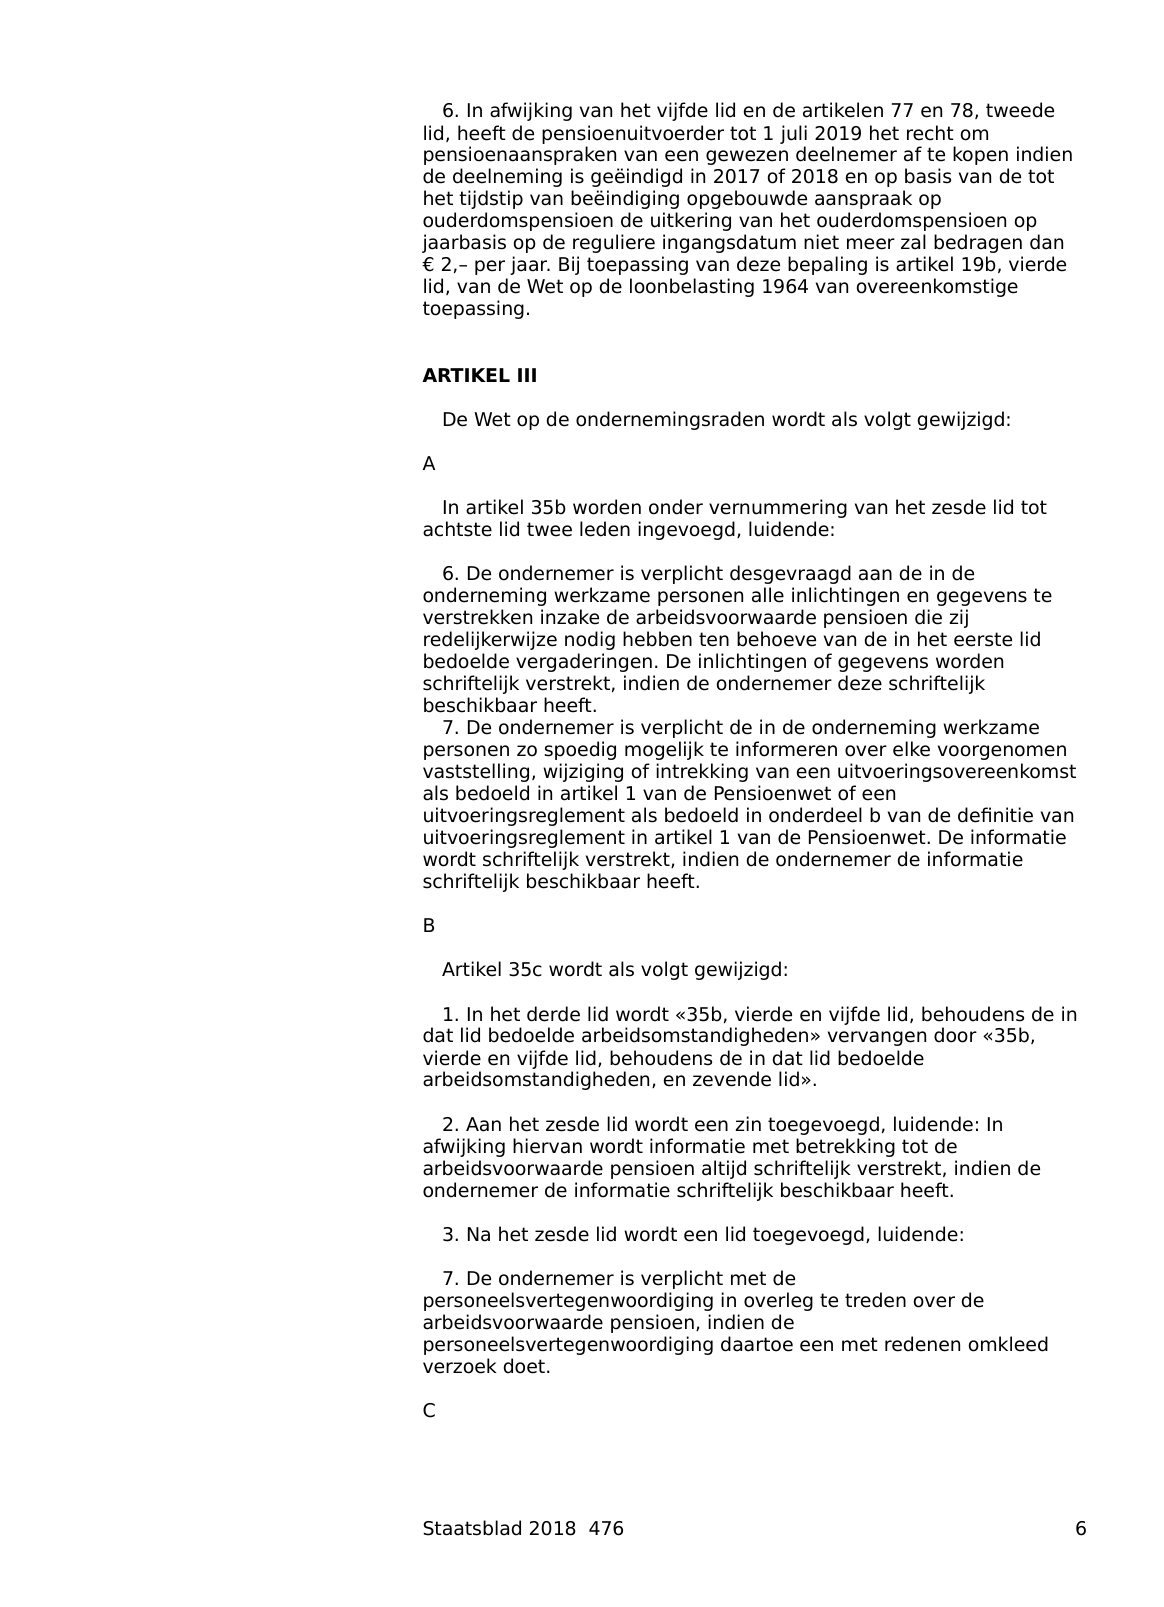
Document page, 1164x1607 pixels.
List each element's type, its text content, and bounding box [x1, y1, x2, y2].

text 6. In afwijking van het vijfde lid en de artikelen 77 en 78, tweede lid, heeft de pensioenuitvoerder tot 1 juli 2019 het recht om pensioenaanspraken van een gewezen deelnemer af te kopen indien de deelneming is geëindigd in 2017 of 2018 en op basis van de tot het tijdstip van beëindiging opgebouwde aanspraak op ouderdomspensioen de uitkering van het ouderdomspensioen op jaarbasis op de reguliere ingangsdatum niet meer zal bedragen dan € 2,– per jaar. Bij toepassing van deze bepaling is artikel 19b, vierde lid, van de Wet op de loonbelasting 1964 van overeenkomstige toepassing. [422, 100, 1087, 320]
text A [422, 453, 1087, 475]
text De Wet op de ondernemingsraden wordt als volgt gewijzigd: [422, 409, 1087, 431]
text In artikel 35b worden onder vernummering van het zesde lid tot achtste lid twee leden ingevoegd, luidende: [422, 497, 1087, 541]
text 7. De ondernemer is verplicht met de personeelsvertegenwoordiging in overleg te treden over de arbeidsvoorwaarde pensioen, indien de personeelsvertegenwoordiging daartoe een met redenen omkleed verzoek doet. [422, 1268, 1087, 1378]
text C [422, 1400, 1087, 1422]
text 7. De ondernemer is verplicht de in de onderneming werkzame personen zo spoedig mogelijk te informeren over elke voorgenomen vaststelling, wijziging of intrekking van een uitvoeringsovereenkomst als bedoeld in artikel 1 van de Pensioenwet of een uitvoeringsreglement als bedoeld in onderdeel b van de definitie van uitvoeringsreglement in artikel 1 van de Pensioenwet. De informatie wordt schriftelijk verstrekt, indien de ondernemer de informatie schriftelijk beschikbaar heeft. [422, 717, 1087, 893]
text 2. Aan het zesde lid wordt een zin toegevoegd, luidende: In afwijking hiervan wordt informatie met betrekking tot de arbeidsvoorwaarde pensioen altijd schriftelijk verstrekt, indien de ondernemer de informatie schriftelijk beschikbaar heeft. [422, 1113, 1087, 1201]
text B [422, 915, 1087, 937]
text 6. De ondernemer is verplicht desgevraagd aan de in de onderneming werkzame personen alle inlichtingen en gegevens te verstrekken inzake de arbeidsvoorwaarde pensioen die zij redelijkerwijze nodig hebben ten behoeve van de in het eerste lid bedoelde vergaderingen. De inlichtingen of gegevens worden schriftelijk verstrekt, indien de ondernemer deze schriftelijk beschikbaar heeft. [422, 563, 1087, 717]
subtitle ARTIKEL III [422, 364, 1087, 387]
text 3. Na het zesde lid wordt een lid toegevoegd, luidende: [422, 1224, 1087, 1246]
text 1. In het derde lid wordt «35b, vierde en vijfde lid, behoudens de in dat lid bedoelde arbeidsomstandigheden» vervangen door «35b, vierde en vijfde lid, behoudens de in dat lid bedoelde arbeidsomstandigheden, en zevende lid». [422, 1003, 1087, 1091]
text Artikel 35c wordt als volgt gewijzigd: [422, 959, 1087, 981]
